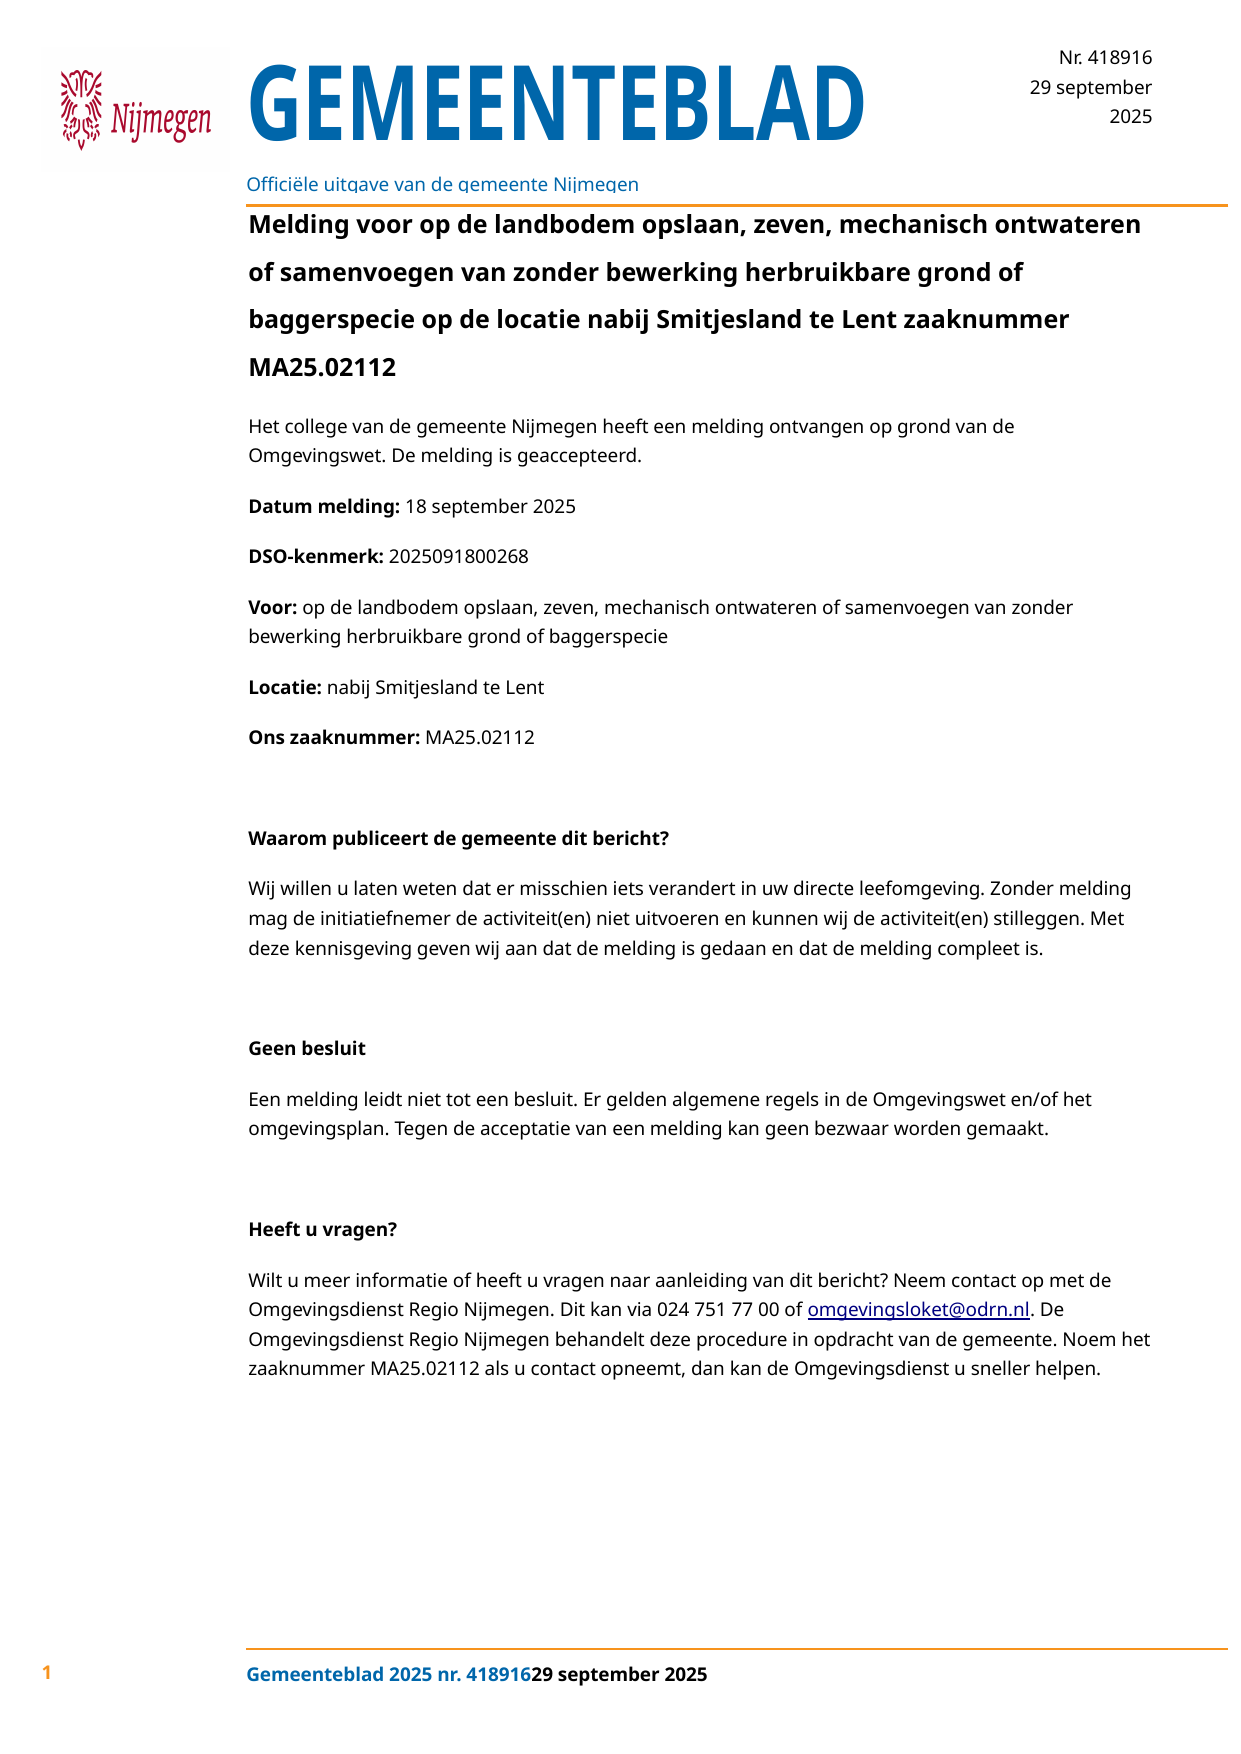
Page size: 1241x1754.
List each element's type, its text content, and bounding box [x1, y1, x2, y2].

text Het college van de gemeente Nijmegen heeft een melding ontvangen op grond van de Omgevingswet. De melding is geaccepteerd. [248, 413, 1152, 468]
text Wilt u meer informatie of heeft u vragen naar aanleiding van dit bericht? Neem contact op met de Omgevingsdienst Regio Nijmegen. Dit kan via 024 751 77 00 of omgevingsloket@odrn.nl. De Omgevingsdienst Regio Nijmegen behandelt deze procedure in opdracht van de gemeente. Noem het zaaknummer MA25.02112 als u contact opneemt, dan kan de Omgevingsdienst u sneller helpen. [248, 1267, 1152, 1381]
text Wij willen u laten weten dat er misschien iets verandert in uw directe leefomgeving. Zonder melding mag de initiatiefnemer de activiteit(en) niet uitvoeren en kunnen wij de activiteit(en) stilleggen. Met deze kennisgeving geven wij aan dat de melding is gedaan en dat de melding compleet is. [248, 876, 1152, 961]
text Locatie: nabij Smitjesland te Lent [248, 674, 1152, 700]
text Heeft u vragen? [248, 1216, 1152, 1242]
text Melding voor op de landbodem opslaan, zeven, mechanisch ontwateren of samenvoegen van zonder bewerking herbruikbare grond of baggerspecie op de locatie nabij Smitjesland te Lent zaaknummer MA25.02112 [248, 207, 1152, 384]
text Waarom publiceert de gemeente dit bericht? [248, 825, 1152, 851]
text Voor: op de landbodem opslaan, zeven, mechanisch ontwateren of samenvoegen van zonder bewerking herbruikbare grond of baggerspecie [248, 594, 1152, 649]
text DSO-kenmerk: 2025091800268 [248, 543, 1152, 569]
text Een melding leidt niet tot een besluit. Er gelden algemene regels in de Omgevingswet en/of het omgevingsplan. Tegen de acceptatie van een melding kan geen bezwaar worden gemaakt. [248, 1086, 1152, 1141]
picture [41, 47, 231, 172]
text Ons zaaknummer: MA25.02112 [248, 724, 1152, 750]
text Datum melding: 18 september 2025 [248, 493, 1152, 519]
text Geen besluit [248, 1036, 1152, 1061]
